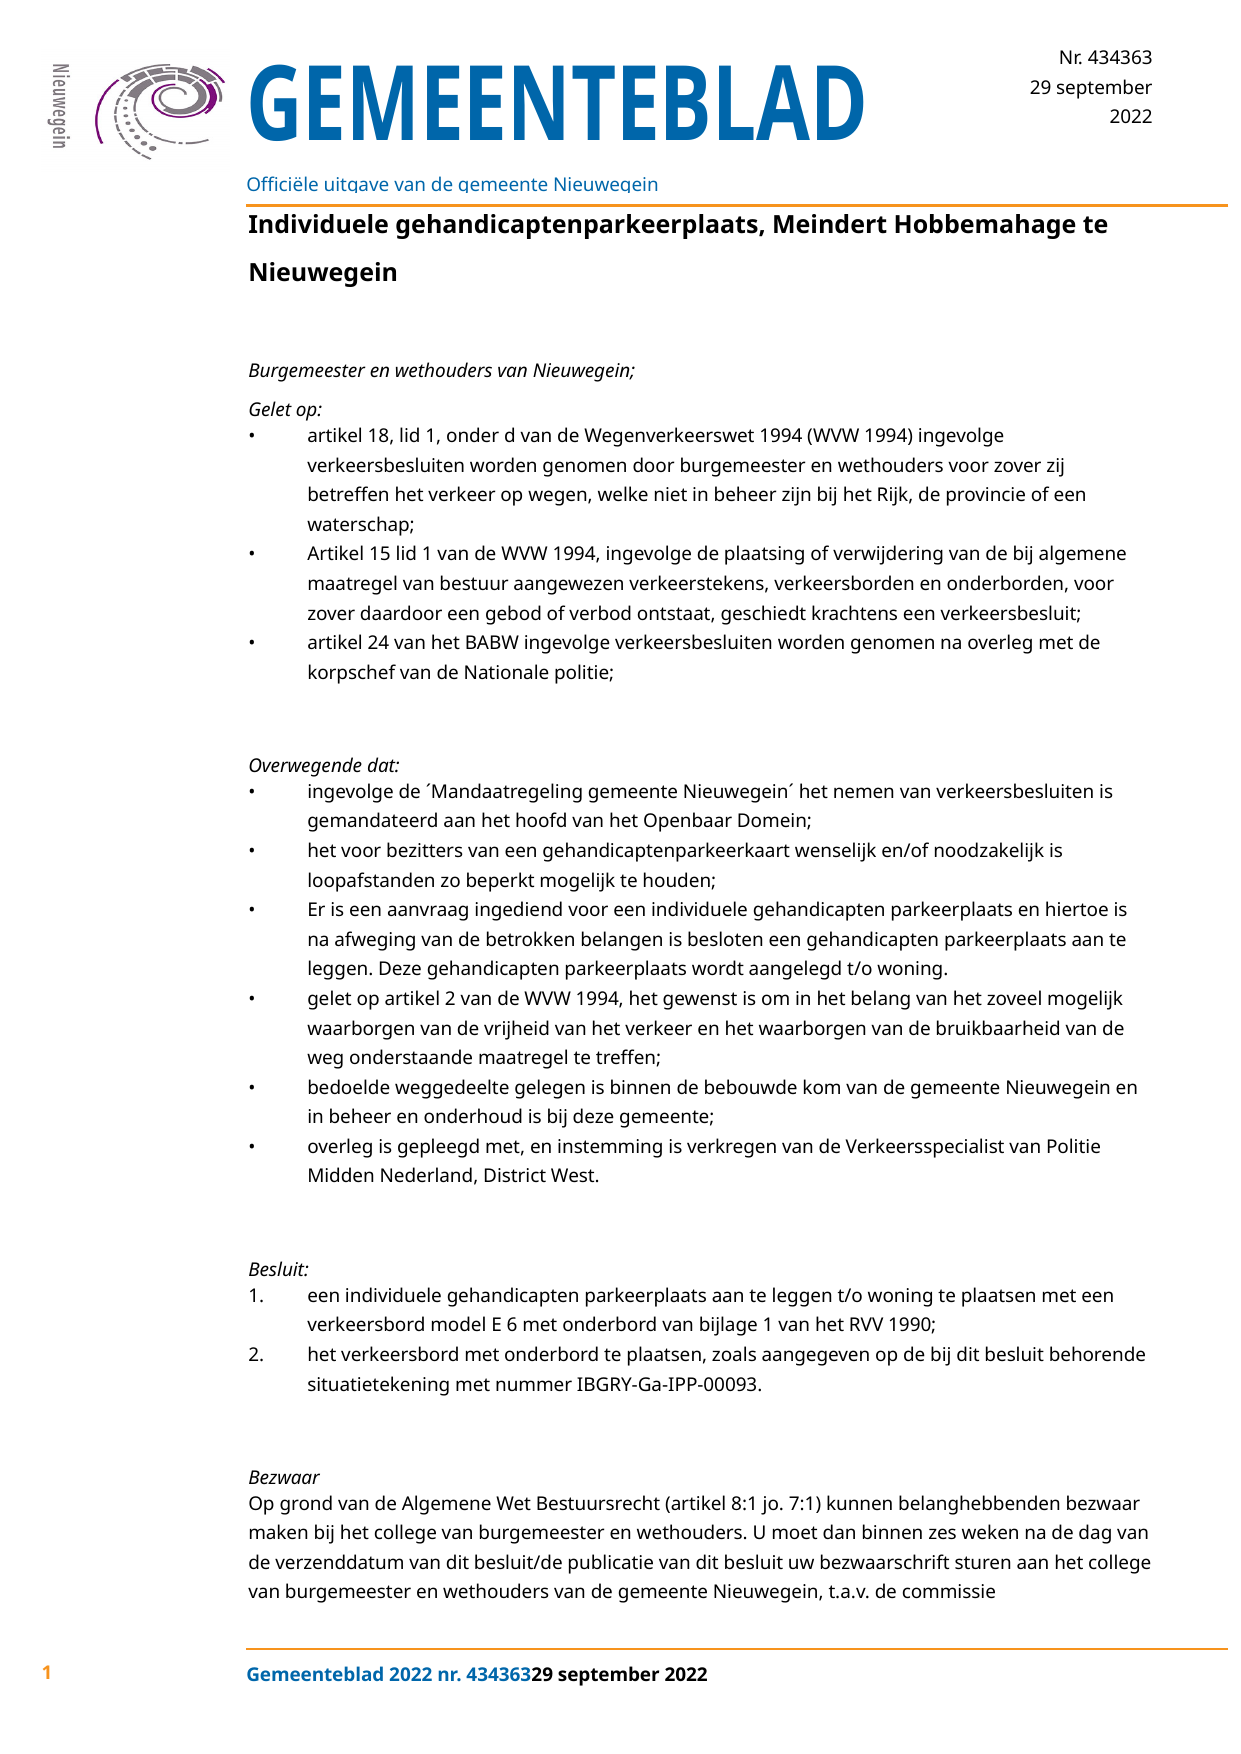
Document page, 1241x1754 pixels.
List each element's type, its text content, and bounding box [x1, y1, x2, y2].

list overleg is gepleegd met, en instemming is verkregen van de Verkeersspecialist van Politie Midden Nederland, District West. [248, 1133, 1152, 1188]
text Burgemeester en wethouders van Nieuwegein; [248, 357, 1152, 383]
list een individuele gehandicapten parkeerplaats aan te leggen t/o woning te plaatsen met een verkeersbord model E 6 met onderbord van bijlage 1 van het RVV 1990; [248, 1282, 1152, 1337]
list ingevolge de ´Mandaatregeling gemeente Nieuwegein´ het nemen van verkeersbesluiten is gemandateerd aan het hoofd van het Openbaar Domein; [248, 778, 1152, 833]
list Er is een aanvraag ingediend voor een individuele gehandicapten parkeerplaats en hiertoe is na afweging van de betrokken belangen is besloten een gehandicapten parkeerplaats aan te leggen. Deze gehandicapten parkeerplaats wordt aangelegd t/o woning. [248, 896, 1152, 981]
list het verkeersbord met onderbord te plaatsen, zoals aangegeven op de bij dit besluit behorende situatietekening met nummer IBGRY-Ga-IPP-00093. [248, 1341, 1152, 1396]
text Bezwaar [248, 1464, 1152, 1490]
text Individuele gehandicaptenparkeerplaats, Meindert Hobbemahage te Nieuwegein [248, 207, 1152, 288]
text Overwegende dat: [248, 752, 1152, 778]
list gelet op artikel 2 van de WVW 1994, het gewenst is om in het belang van het zoveel mogelijk waarborgen van de vrijheid van het verkeer en het waarborgen van de bruikbaarheid van de weg onderstaande maatregel te treffen; [248, 985, 1152, 1070]
list het voor bezitters van een gehandicaptenparkeerkaart wenselijk en/of noodzakelijk is loopafstanden zo beperkt mogelijk te houden; [248, 837, 1152, 893]
list artikel 18, lid 1, onder d van de Wegenverkeerswet 1994 (WVW 1994) ingevolge verkeersbesluiten worden genomen door burgemeester en wethouders voor zover zij betreffen het verkeer op wegen, welke niet in beheer zijn bij het Rijk, de provincie of een waterschap; [248, 422, 1152, 537]
list artikel 24 van het BABW ingevolge verkeersbesluiten worden genomen na overleg met de korpschef van de Nationale politie; [248, 629, 1152, 684]
text Op grond van de Algemene Wet Bestuursrecht (artikel 8:1 jo. 7:1) kunnen belanghebbenden bezwaar maken bij het college van burgemeester en wethouders. U moet dan binnen zes weken na de dag van de verzenddatum van dit besluit/de publicatie van dit besluit uw bezwaarschrift sturen aan het college van burgemeester en wethouders van de gemeente Nieuwegein, t.a.v. de commissie [248, 1490, 1152, 1604]
text Gelet op: [248, 396, 1152, 422]
list Artikel 15 lid 1 van de WVW 1994, ingevolge de plaatsing of verwijdering van de bij algemene maatregel van bestuur aangewezen verkeerstekens, verkeersborden en onderborden, voor zover daardoor een gebod of verbod ontstaat, geschiedt krachtens een verkeersbesluit; [248, 541, 1152, 625]
picture [41, 47, 231, 172]
text Besluit: [248, 1256, 1152, 1282]
list bedoelde weggedeelte gelegen is binnen de bebouwde kom van de gemeente Nieuwegein en in beheer en onderhoud is bij deze gemeente; [248, 1074, 1152, 1129]
